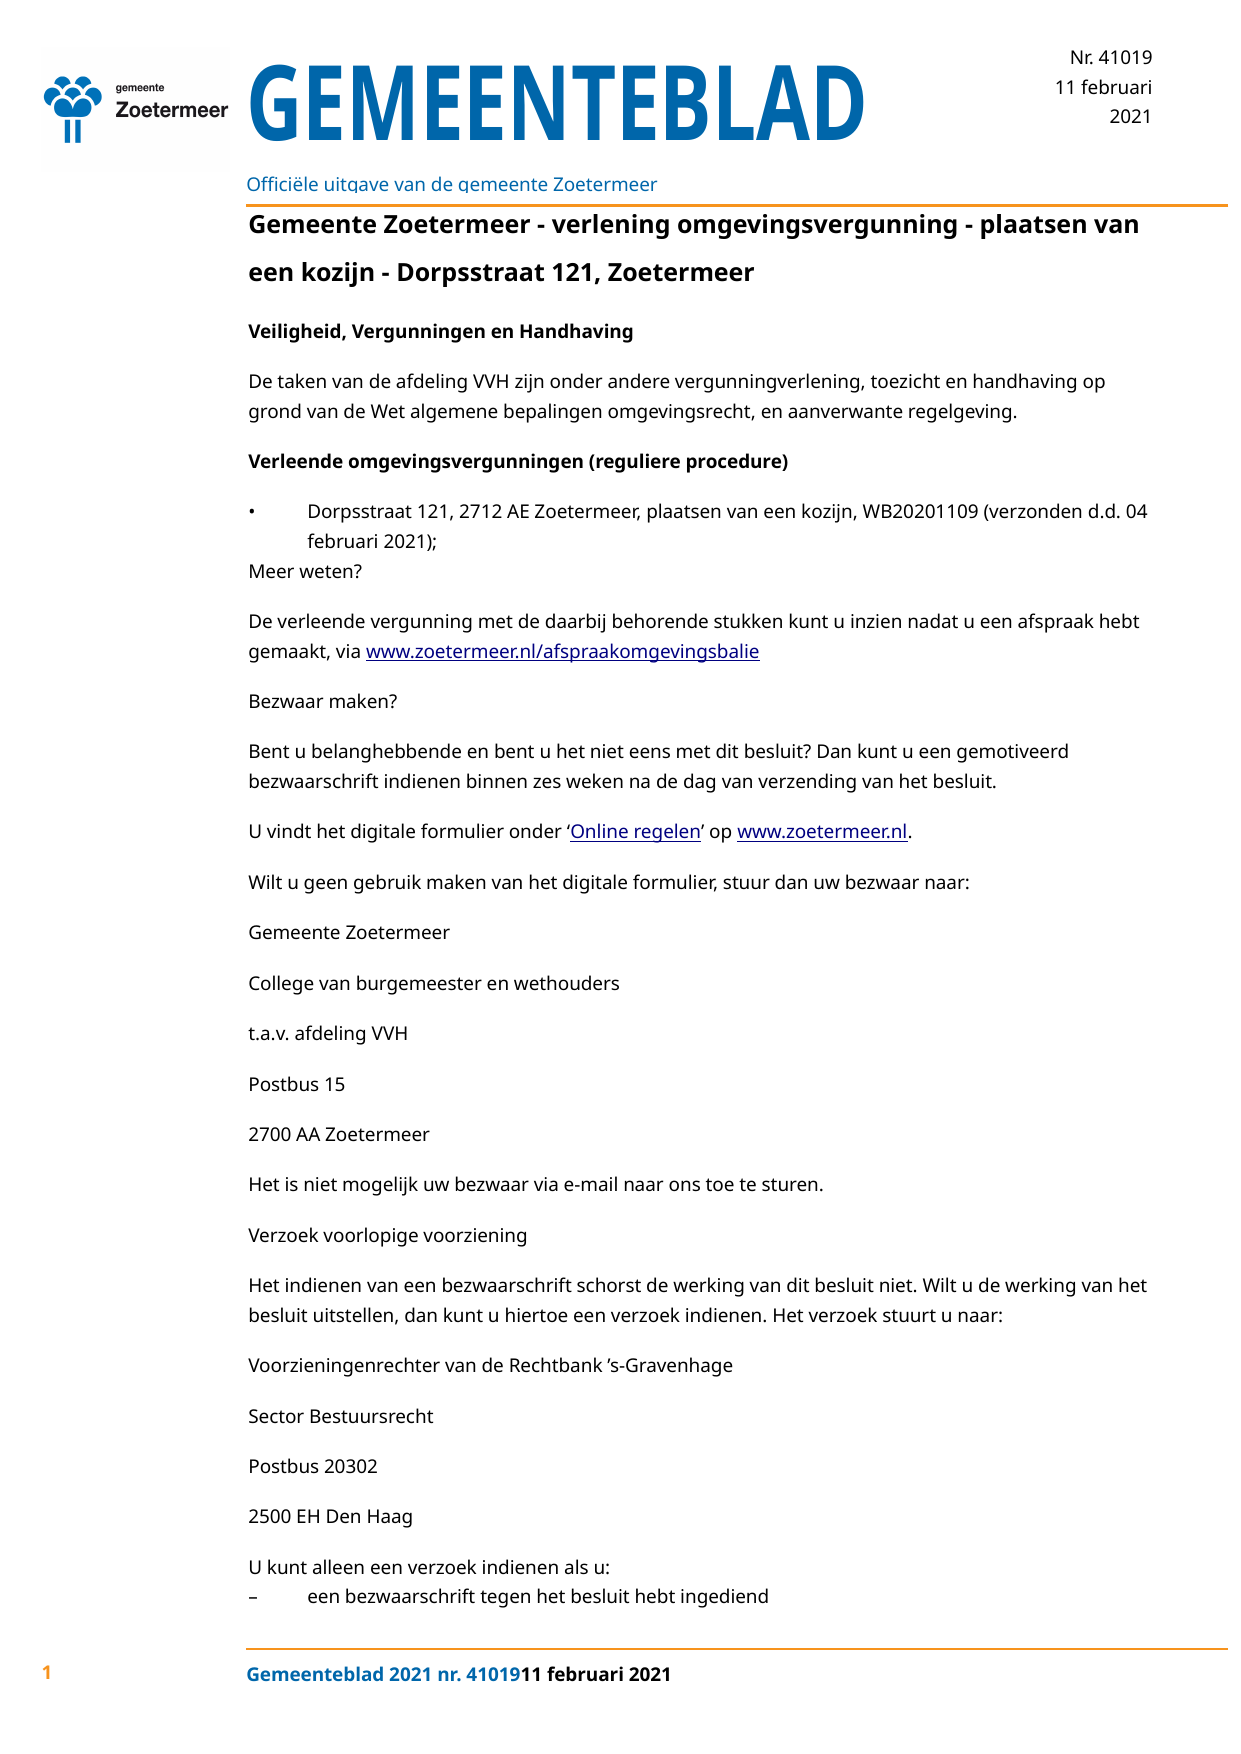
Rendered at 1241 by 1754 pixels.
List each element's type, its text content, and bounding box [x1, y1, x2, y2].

text Meer weten? [248, 558, 1152, 584]
text t.a.v. afdeling VVH [248, 1020, 1152, 1046]
text Het is niet mogelijk uw bezwaar via e-mail naar ons toe te sturen. [248, 1172, 1152, 1197]
text Veiligheid, Vergunningen en Handhaving [248, 318, 1152, 344]
text Gemeente Zoetermeer [248, 919, 1152, 945]
text Postbus 20302 [248, 1453, 1152, 1479]
text 2500 EH Den Haag [248, 1504, 1152, 1529]
text Het indienen van een bezwaarschrift schorst de werking van dit besluit niet. Wilt u de werking van het besluit uitstellen, dan kunt u hiertoe een verzoek indienen. Het verzoek stuurt u naar: [248, 1272, 1152, 1328]
text Wilt u geen gebruik maken van het digitale formulier, stuur dan uw bezwaar naar: [248, 869, 1152, 895]
text Sector Bestuursrecht [248, 1403, 1152, 1429]
text Bent u belanghebbende en bent u het niet eens met dit besluit? Dan kunt u een gemotiveerd bezwaarschrift indienen binnen zes weken na de dag van verzending van het besluit. [248, 739, 1152, 794]
text U vindt het digitale formulier onder ‘Online regelen’ op www.zoetermeer.nl. [248, 819, 1152, 844]
text Voorzieningenrechter van de Rechtbank ’s-Gravenhage [248, 1352, 1152, 1378]
text College van burgemeester en wethouders [248, 970, 1152, 996]
list een bezwaarschrift tegen het besluit hebt ingediend [248, 1584, 1152, 1609]
text Verleende omgevingsvergunningen (reguliere procedure) [248, 448, 1152, 474]
text Gemeente Zoetermeer - verlening omgevingsvergunning - plaatsen van een kozijn - Dorpsstraat 121, Zoetermeer [248, 207, 1152, 288]
text Verzoek voorlopige voorziening [248, 1222, 1152, 1248]
text U kunt alleen een verzoek indienen als u: [248, 1554, 1152, 1580]
text Bezwaar maken? [248, 688, 1152, 714]
list Dorpsstraat 121, 2712 AE Zoetermeer, plaatsen van een kozijn, WB20201109 (verzonden d.d. 04 februari 2021); [248, 499, 1152, 554]
picture [41, 47, 231, 172]
text Postbus 15 [248, 1071, 1152, 1097]
text De verleende vergunning met de daarbij behorende stukken kunt u inzien nadat u een afspraak hebt gemaakt, via www.zoetermeer.nl/afspraakomgevingsbalie [248, 608, 1152, 664]
text De taken van de afdeling VVH zijn onder andere vergunningverlening, toezicht en handhaving op grond van de Wet algemene bepalingen omgevingsrecht, en aanverwante regelgeving. [248, 368, 1152, 424]
text 2700 AA Zoetermeer [248, 1121, 1152, 1147]
